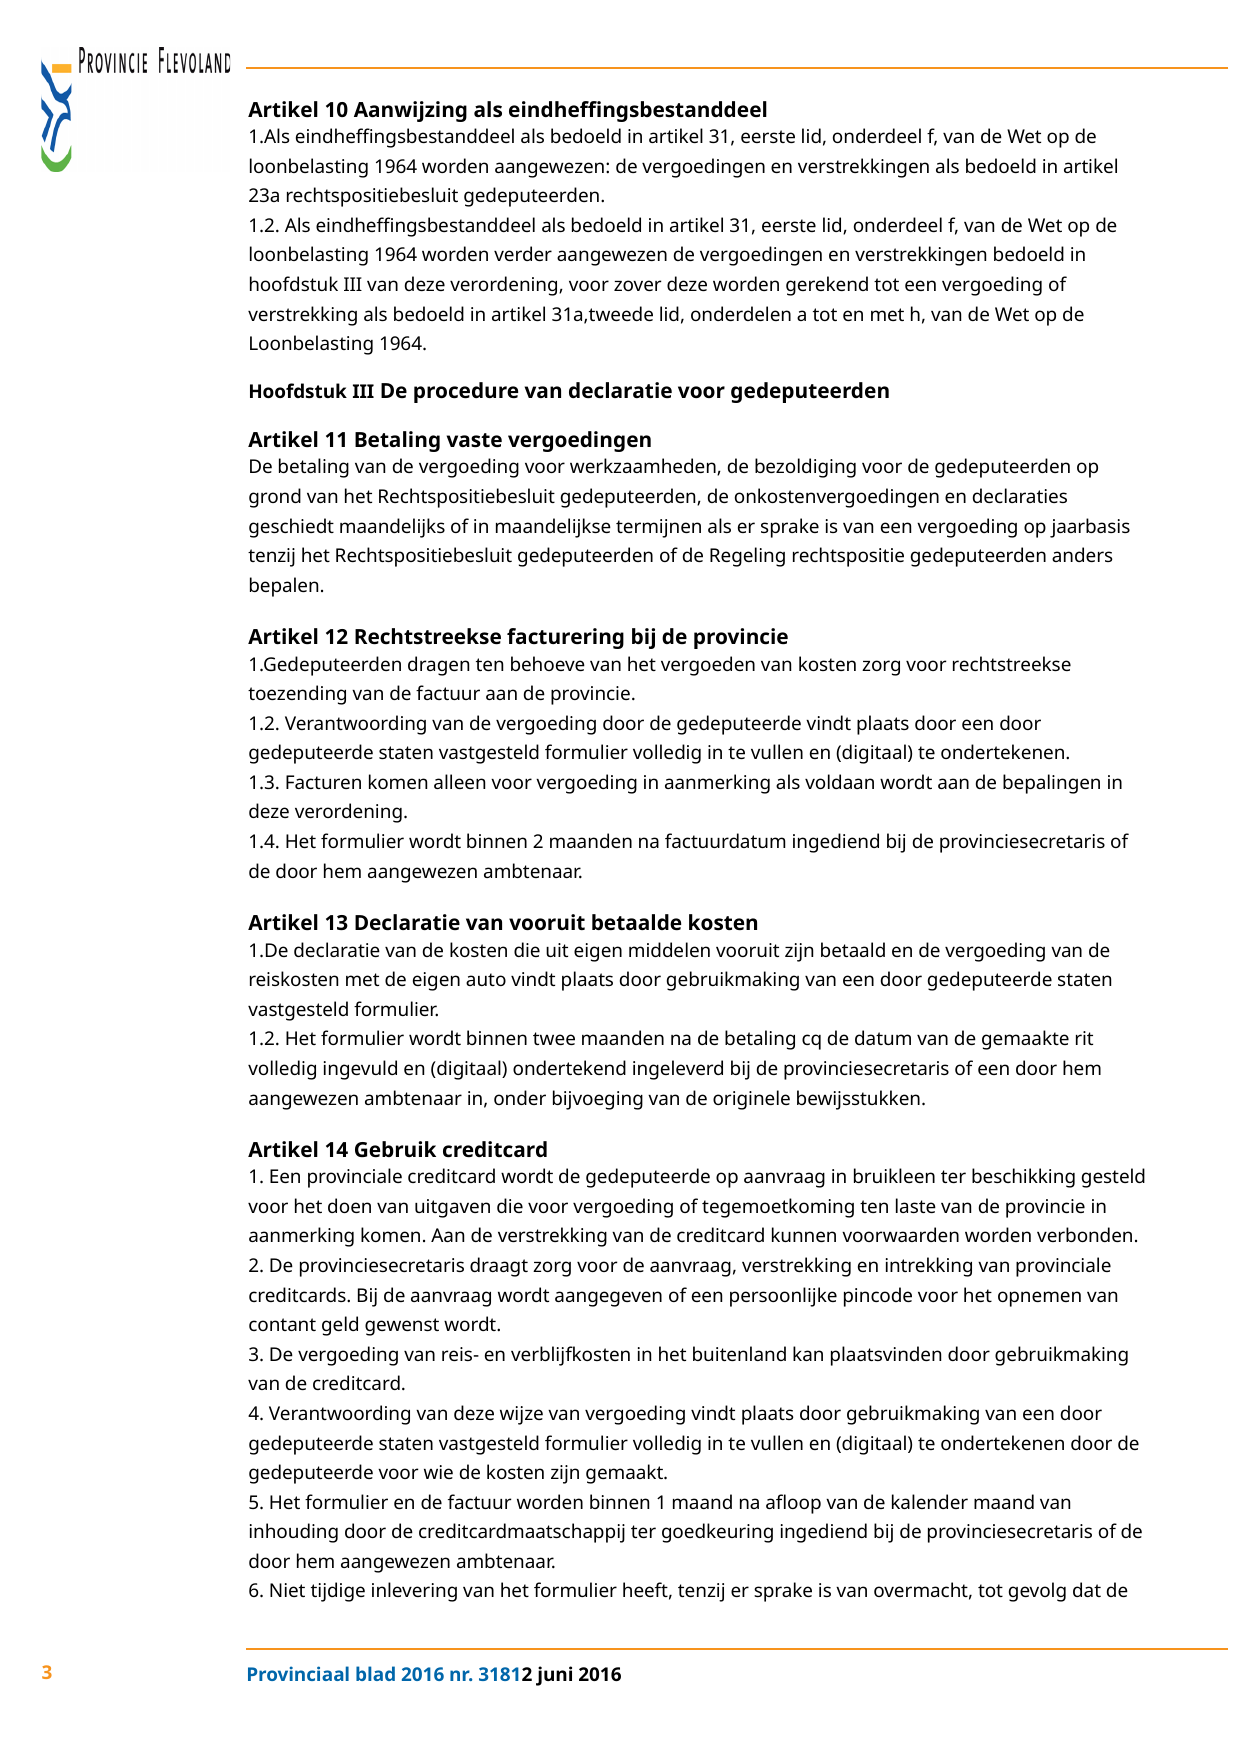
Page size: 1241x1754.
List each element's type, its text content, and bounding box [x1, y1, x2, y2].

text 1.2. Als eindheffingsbestanddeel als bedoeld in artikel 31, eerste lid, onderdeel f, van de Wet op de loonbelasting 1964 worden verder aangewezen de vergoedingen en verstrekkingen bedoeld in hoofdstuk III van deze verordening, voor zover deze worden gerekend tot een vergoeding of verstrekking als bedoeld in artikel 31a,tweede lid, onderdelen a tot en met h, van de Wet op de Loonbelasting 1964. [248, 212, 1152, 356]
text 5. Het formulier en de factuur worden binnen 1 maand na afloop van de kalender maand van inhouding door de creditcardmaatschappij ter goedkeuring ingediend bij de provinciesecretaris of de door hem aangewezen ambtenaar. [248, 1489, 1152, 1574]
text De betaling van de vergoeding voor werkzaamheden, de bezoldiging voor de gedeputeerden op grond van het Rechtspositiebesluit gedeputeerden, de onkostenvergoedingen en declaraties geschiedt maandelijks of in maandelijkse termijnen als er sprake is van een vergoeding op jaarbasis tenzij het Rechtspositiebesluit gedeputeerden of de Regeling rechtspositie gedeputeerden anders bepalen. [248, 454, 1152, 598]
text 4. Verantwoording van deze wijze van vergoeding vindt plaats door gebruikmaking van een door gedeputeerde staten vastgesteld formulier volledig in te vullen en (digitaal) te ondertekenen door de gedeputeerde voor wie de kosten zijn gemaakt. [248, 1400, 1152, 1485]
text 6. Niet tijdige inlevering van het formulier heeft, tenzij er sprake is van overmacht, tot gevolg dat de [248, 1578, 1152, 1603]
text 1.2. Verantwoording van de vergoeding door de gedeputeerde vindt plaats door een door gedeputeerde staten vastgesteld formulier volledig in te vullen en (digitaal) te ondertekenen. [248, 710, 1152, 765]
text Artikel 13 Declaratie van vooruit betaalde kosten [248, 908, 1152, 937]
text 1.De declaratie van de kosten die uit eigen middelen vooruit zijn betaald en de vergoeding van de reiskosten met de eigen auto vindt plaats door gebruikmaking van een door gedeputeerde staten vastgesteld formulier. [248, 937, 1152, 1022]
text Artikel 10 Aanwijzing als eindheffingsbestanddeel [248, 95, 1152, 123]
picture [41, 47, 231, 172]
text 1.Als eindheffingsbestanddeel als bedoeld in artikel 31, eerste lid, onderdeel f, van de Wet op de loonbelasting 1964 worden aangewezen: de vergoedingen en verstrekkingen als bedoeld in artikel 23a rechtspositiebesluit gedeputeerden. [248, 123, 1152, 208]
text Artikel 11 Betaling vaste vergoedingen [248, 425, 1152, 454]
text 1.Gedeputeerden dragen ten behoeve van het vergoeden van kosten zorg voor rechtstreekse toezending van de factuur aan de provincie. [248, 651, 1152, 706]
text 1. Een provinciale creditcard wordt de gedeputeerde op aanvraag in bruikleen ter beschikking gesteld voor het doen van uitgaven die voor vergoeding of tegemoetkoming ten laste van de provincie in aanmerking komen. Aan de verstrekking van de creditcard kunnen voorwaarden worden verbonden. [248, 1163, 1152, 1248]
text Artikel 14 Gebruik creditcard [248, 1135, 1152, 1163]
text 1.2. Het formulier wordt binnen twee maanden na de betaling cq de datum van de gemaakte rit volledig ingevuld en (digitaal) ondertekend ingeleverd bij de provinciesecretaris of een door hem aangewezen ambtenaar in, onder bijvoeging van de originele bewijsstukken. [248, 1026, 1152, 1110]
text 2. De provinciesecretaris draagt zorg voor de aanvraag, verstrekking en intrekking van provinciale creditcards. Bij de aanvraag wordt aangegeven of een persoonlijke pincode voor het opnemen van contant geld gewenst wordt. [248, 1252, 1152, 1337]
text Artikel 12 Rechtstreekse facturering bij de provincie [248, 622, 1152, 651]
text Hoofdstuk III De procedure van declaratie voor gedeputeerden [248, 376, 1152, 404]
text 1.4. Het formulier wordt binnen 2 maanden na factuurdatum ingediend bij de provinciesecretaris of de door hem aangewezen ambtenaar. [248, 828, 1152, 884]
text 3. De vergoeding van reis- en verblijfkosten in het buitenland kan plaatsvinden door gebruikmaking van de creditcard. [248, 1341, 1152, 1396]
text 1.3. Facturen komen alleen voor vergoeding in aanmerking als voldaan wordt aan de bepalingen in deze verordening. [248, 769, 1152, 824]
